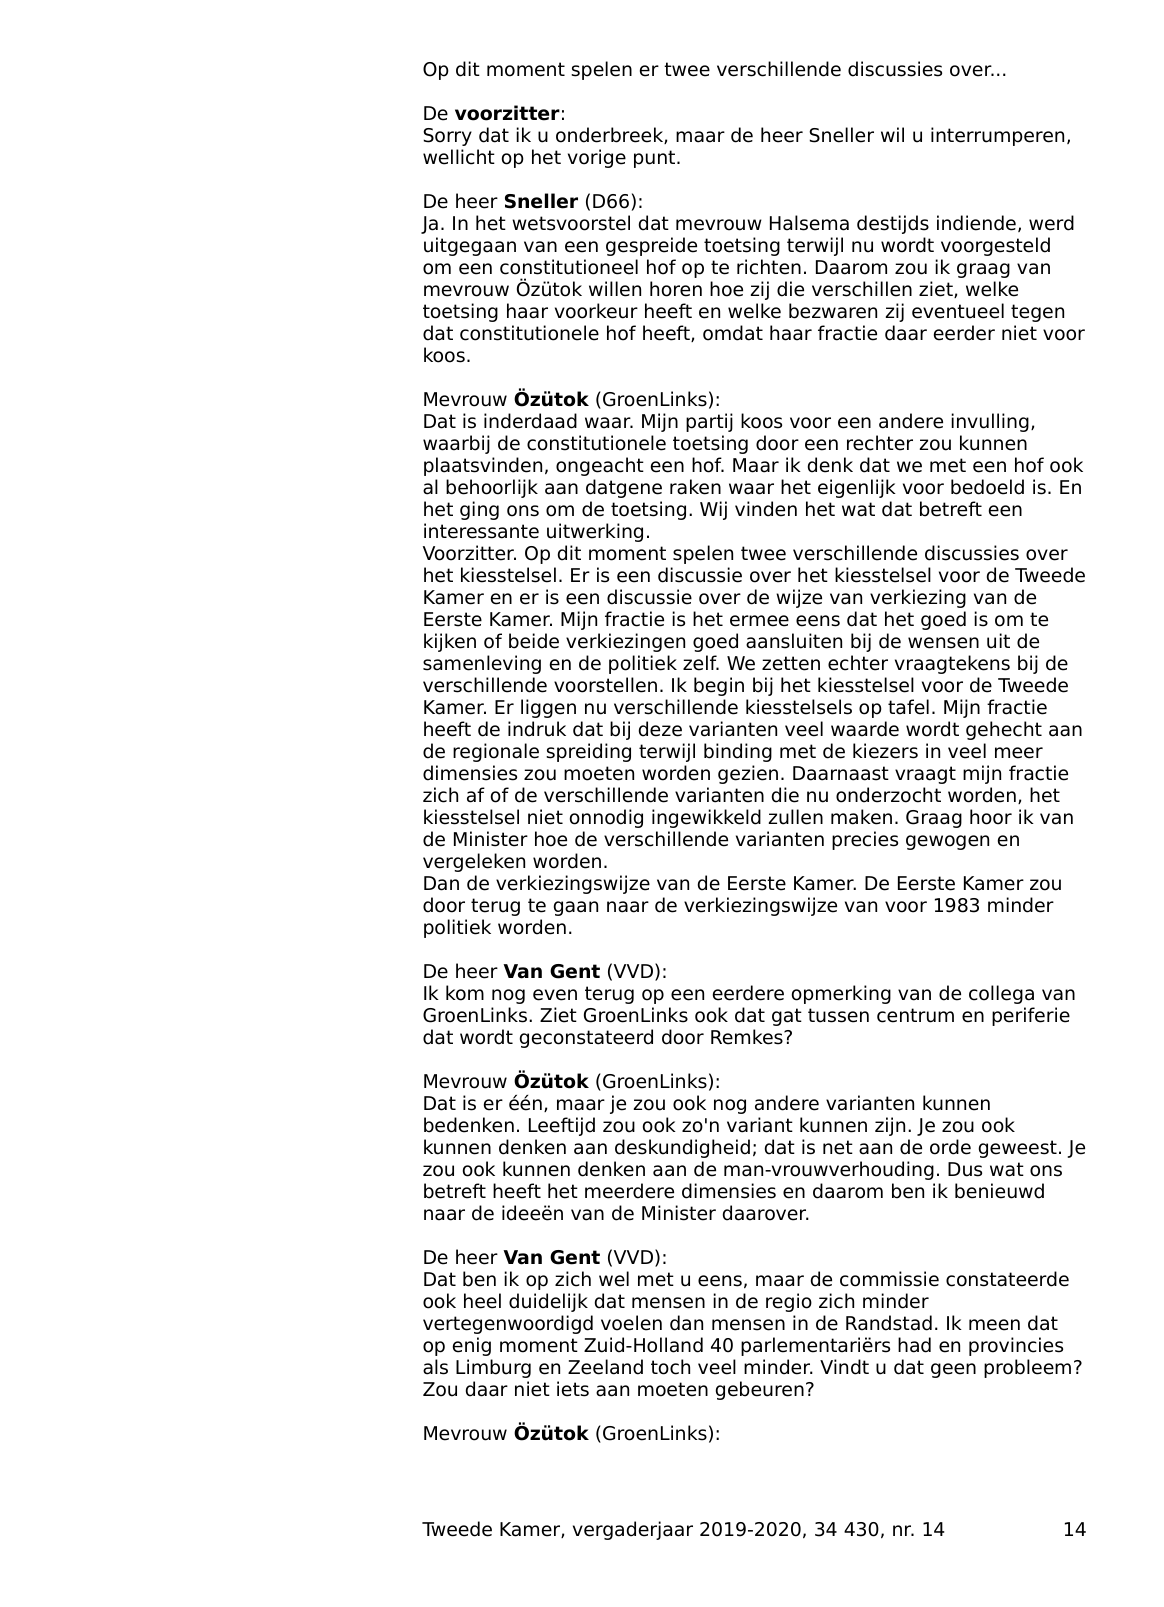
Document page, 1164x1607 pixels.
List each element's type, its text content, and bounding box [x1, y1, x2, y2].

text Op dit moment spelen er twee verschillende discussies over... [422, 59, 1087, 81]
text Dat is inderdaad waar. Mijn partij koos voor een andere invulling, waarbij de constitutionele toetsing door een rechter zou kunnen plaatsvinden, ongeacht een hof. Maar ik denk dat we met een hof ook al behoorlijk aan datgene raken waar het eigenlijk voor bedoeld is. En het ging ons om de toetsing. Wij vinden het wat dat betreft een interessante uitwerking. [422, 411, 1087, 543]
text Mevrouw Özütok (GroenLinks): [422, 389, 1087, 411]
text Mevrouw Özütok (GroenLinks): [422, 1423, 1087, 1445]
text Voorzitter. Op dit moment spelen twee verschillende discussies over het kiesstelsel. Er is een discussie over het kiesstelsel voor de Tweede Kamer en er is een discussie over de wijze van verkiezing van de Eerste Kamer. Mijn fractie is het ermee eens dat het goed is om te kijken of beide verkiezingen goed aansluiten bij de wensen uit de samenleving en de politiek zelf. We zetten echter vraagtekens bij de verschillende voorstellen. Ik begin bij het kiesstelsel voor de Tweede Kamer. Er liggen nu verschillende kiesstelsels op tafel. Mijn fractie heeft de indruk dat bij deze varianten veel waarde wordt gehecht aan de regionale spreiding terwijl binding met de kiezers in veel meer dimensies zou moeten worden gezien. Daarnaast vraagt mijn fractie zich af of de verschillende varianten die nu onderzocht worden, het kiesstelsel niet onnodig ingewikkeld zullen maken. Graag hoor ik van de Minister hoe de verschillende varianten precies gewogen en vergeleken worden. [422, 543, 1087, 873]
text De heer Van Gent (VVD): [422, 1247, 1087, 1269]
text Ja. In het wetsvoorstel dat mevrouw Halsema destijds indiende, werd uitgegaan van een gespreide toetsing terwijl nu wordt voorgesteld om een constitutioneel hof op te richten. Daarom zou ik graag van mevrouw Özütok willen horen hoe zij die verschillen ziet, welke toetsing haar voorkeur heeft en welke bezwaren zij eventueel tegen dat constitutionele hof heeft, omdat haar fractie daar eerder niet voor koos. [422, 213, 1087, 367]
text Mevrouw Özütok (GroenLinks): [422, 1071, 1087, 1093]
text Ik kom nog even terug op een eerdere opmerking van de collega van GroenLinks. Ziet GroenLinks ook dat gat tussen centrum en periferie dat wordt geconstateerd door Remkes? [422, 983, 1087, 1049]
text De heer Van Gent (VVD): [422, 961, 1087, 983]
text Sorry dat ik u onderbreek, maar de heer Sneller wil u interrumperen, wellicht op het vorige punt. [422, 125, 1087, 169]
text Dat ben ik op zich wel met u eens, maar de commissie constateerde ook heel duidelijk dat mensen in de regio zich minder vertegenwoordigd voelen dan mensen in de Randstad. Ik meen dat op enig moment Zuid-Holland 40 parlementariërs had en provincies als Limburg en Zeeland toch veel minder. Vindt u dat geen probleem? Zou daar niet iets aan moeten gebeuren? [422, 1269, 1087, 1401]
text Dan de verkiezingswijze van de Eerste Kamer. De Eerste Kamer zou door terug te gaan naar de verkiezingswijze van voor 1983 minder politiek worden. [422, 873, 1087, 939]
text Dat is er één, maar je zou ook nog andere varianten kunnen bedenken. Leeftijd zou ook zo'n variant kunnen zijn. Je zou ook kunnen denken aan deskundigheid; dat is net aan de orde geweest. Je zou ook kunnen denken aan de man-vrouwverhouding. Dus wat ons betreft heeft het meerdere dimensies en daarom ben ik benieuwd naar de ideeën van de Minister daarover. [422, 1093, 1087, 1225]
text De voorzitter: [422, 103, 1087, 125]
text De heer Sneller (D66): [422, 191, 1087, 213]
